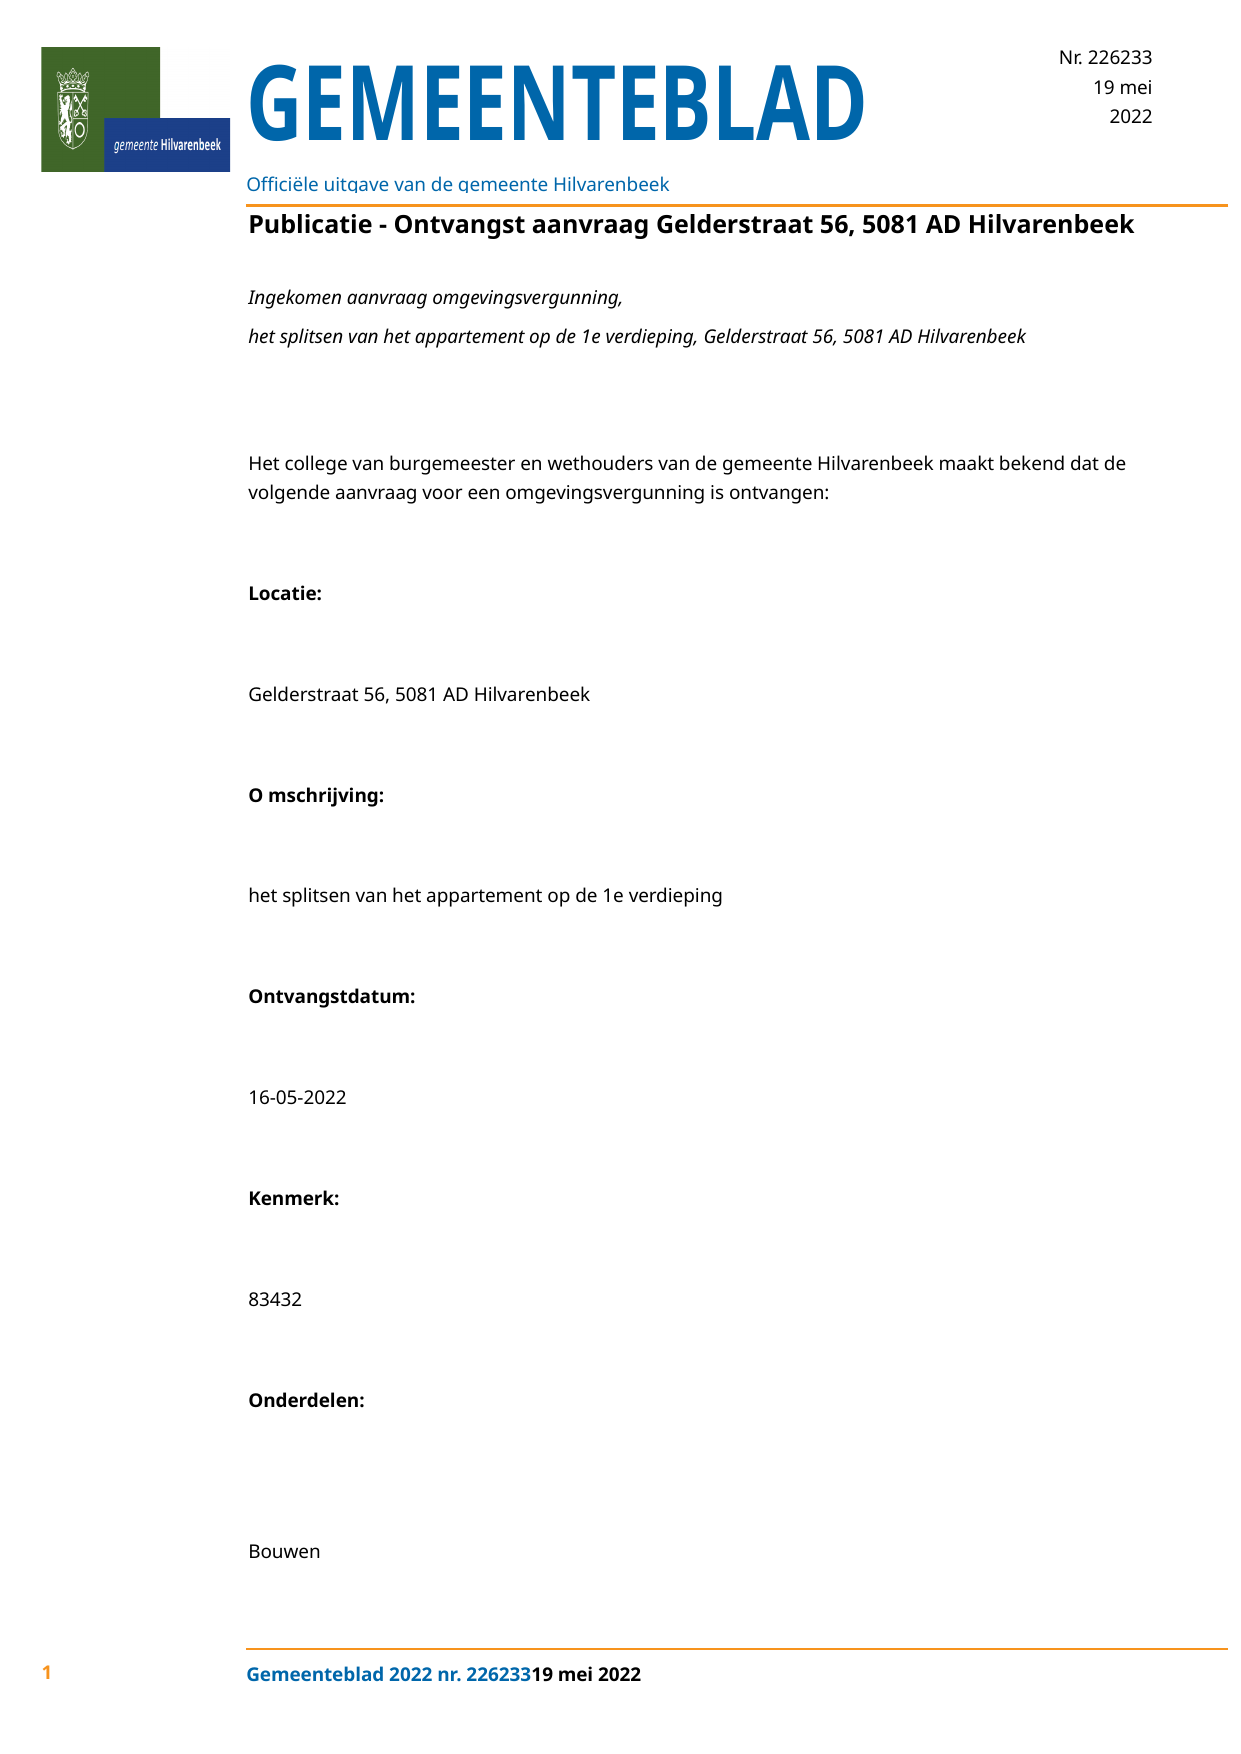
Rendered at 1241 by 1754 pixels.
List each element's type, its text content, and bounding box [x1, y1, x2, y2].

text Ontvangstdatum: [248, 983, 1152, 1009]
text Onderdelen: [248, 1387, 1152, 1412]
text Ingekomen aanvraag omgevingsvergunning, [248, 284, 1152, 309]
text O mschrijving: [248, 782, 1152, 807]
picture [41, 47, 231, 172]
text Publicatie - Ontvangst aanvraag Gelderstraat 56, 5081 AD Hilvarenbeek [248, 207, 1152, 241]
text 83432 [248, 1286, 1152, 1312]
text 16-05-2022 [248, 1084, 1152, 1110]
text Het college van burgemeester en wethouders van de gemeente Hilvarenbeek maakt bekend dat de volgende aanvraag voor een omgevingsvergunning is ontvangen: [248, 450, 1152, 505]
text het splitsen van het appartement op de 1e verdieping [248, 883, 1152, 908]
text Bouwen [248, 1538, 1152, 1564]
text Kenmerk: [248, 1185, 1152, 1211]
text het splitsen van het appartement op de 1e verdieping, Gelderstraat 56, 5081 AD Hilvarenbeek [248, 323, 1152, 349]
text Gelderstraat 56, 5081 AD Hilvarenbeek [248, 681, 1152, 707]
text Locatie: [248, 580, 1152, 606]
